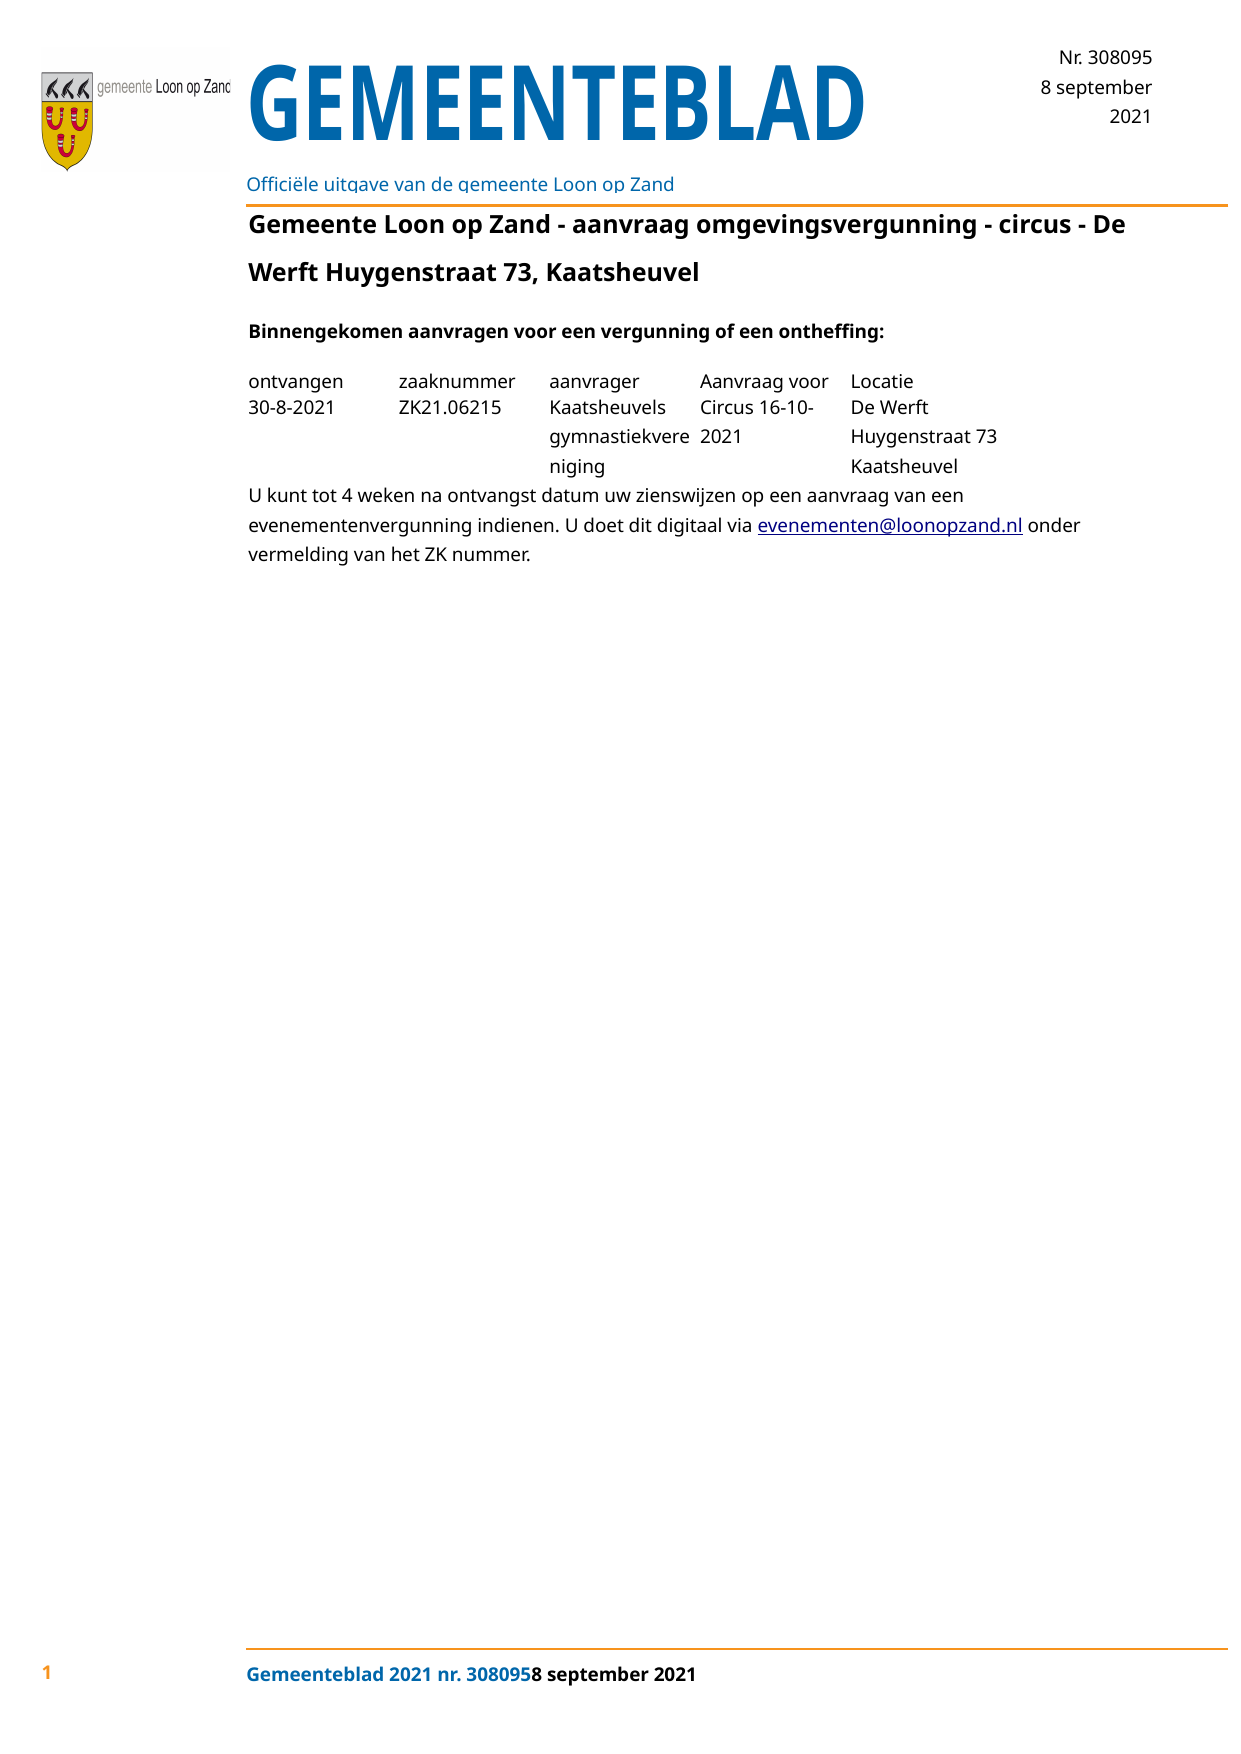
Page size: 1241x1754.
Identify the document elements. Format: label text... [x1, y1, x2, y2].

table_header zaaknummer [399, 369, 549, 394]
table_header ontvangen [248, 369, 398, 394]
picture [41, 47, 231, 172]
text Binnengekomen aanvragen voor een vergunning of een ontheffing: [248, 318, 1152, 344]
table_cell 30-8-2021 [248, 394, 398, 479]
table_header [1001, 369, 1152, 394]
table_header aanvrager [549, 369, 700, 394]
table_cell De Werft Huygenstraat 73 Kaatsheuvel [850, 394, 1001, 479]
text Gemeente Loon op Zand - aanvraag omgevingsvergunning - circus - De Werft Huygenstraat 73, Kaatsheuvel [248, 207, 1152, 288]
table_cell [1001, 394, 1152, 479]
table_cell Circus 16-10-2021 [700, 394, 850, 479]
text U kunt tot 4 weken na ontvangst datum uw zienswijzen op een aanvraag van een evenementenvergunning indienen. U doet dit digitaal via evenementen@loonopzand.nl onder vermelding van het ZK nummer. [248, 482, 1152, 567]
table_header Locatie [850, 369, 1001, 394]
table_header Aanvraag voor [700, 369, 850, 394]
table_cell ZK21.06215 [399, 394, 549, 479]
table_cell Kaatsheuvels gymnastiekvereniging [549, 394, 700, 479]
